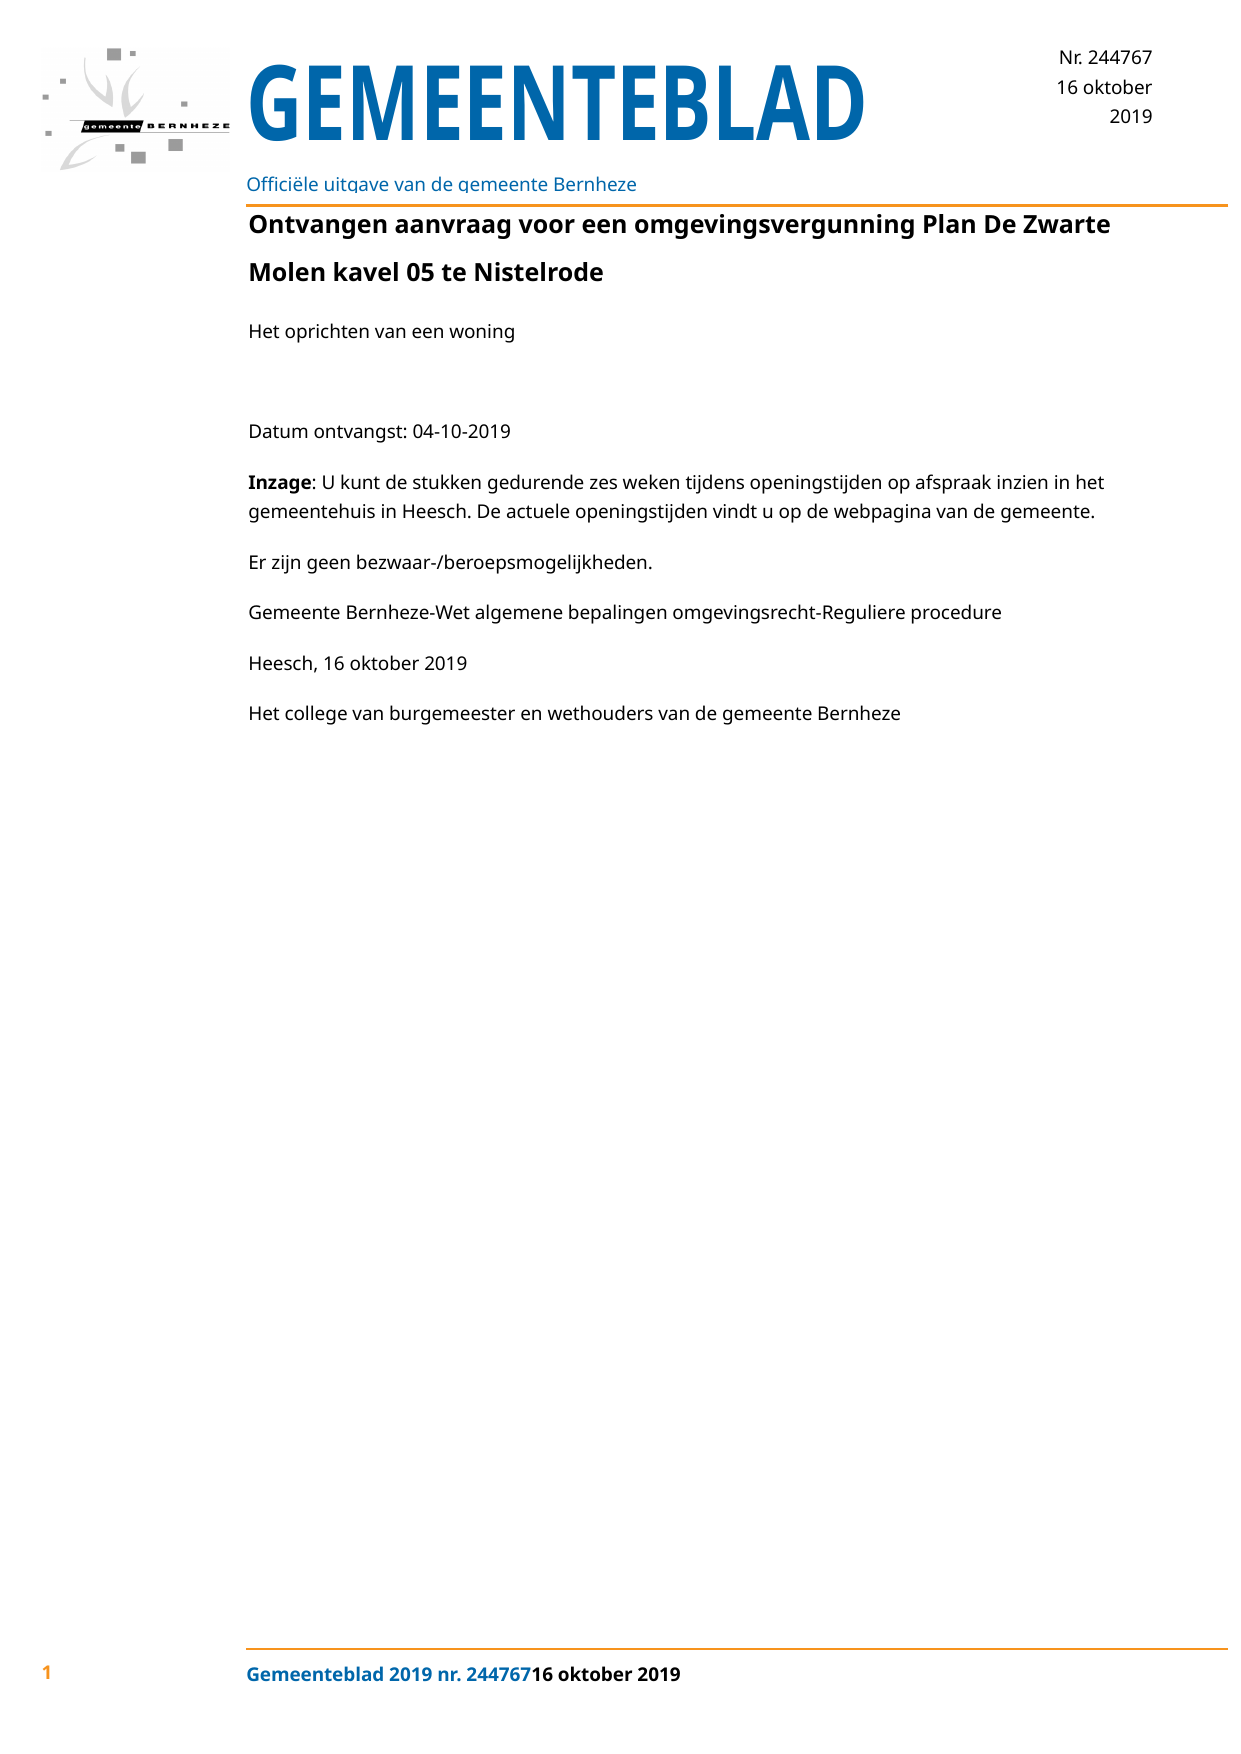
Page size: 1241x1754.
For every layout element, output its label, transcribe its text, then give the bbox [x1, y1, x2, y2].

text Gemeente Bernheze-Wet algemene bepalingen omgevingsrecht-Reguliere procedure [248, 599, 1152, 625]
text Ontvangen aanvraag voor een omgevingsvergunning Plan De Zwarte Molen kavel 05 te Nistelrode [248, 207, 1152, 288]
text Inzage: U kunt de stukken gedurende zes weken tijdens openingstijden op afspraak inzien in het gemeentehuis in Heesch. De actuele openingstijden vindt u op de webpagina van de gemeente. [248, 469, 1152, 524]
text Het oprichten van een woning [248, 318, 1152, 344]
picture [41, 47, 231, 172]
text Heesch, 16 oktober 2019 [248, 650, 1152, 676]
text Het college van burgemeester en wethouders van de gemeente Bernheze [248, 700, 1152, 726]
text Datum ontvangst: 04-10-2019 [248, 419, 1152, 444]
text Er zijn geen bezwaar-/beroepsmogelijkheden. [248, 549, 1152, 575]
